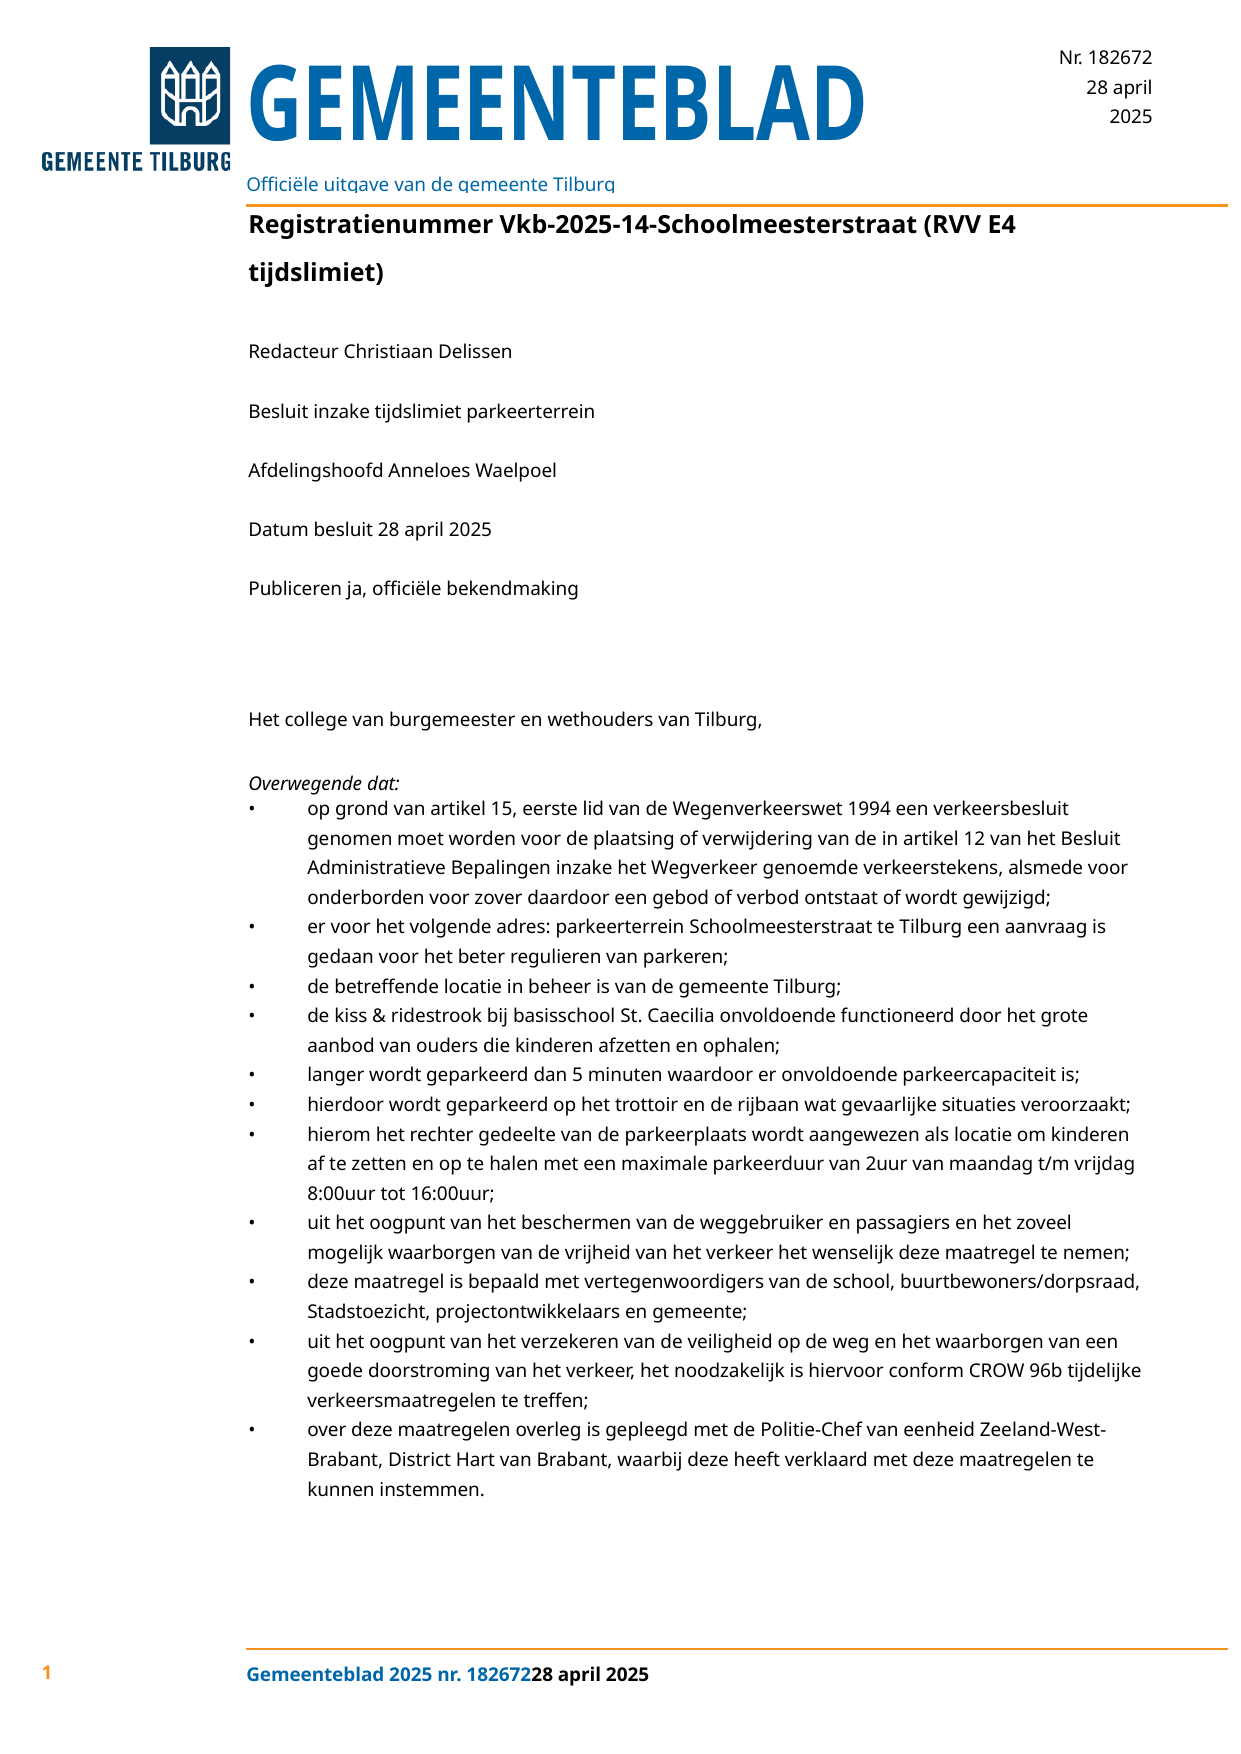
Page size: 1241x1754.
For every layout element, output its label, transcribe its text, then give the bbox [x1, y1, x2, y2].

text Besluit inzake tijdslimiet parkeerterrein [248, 398, 1152, 423]
text Afdelingshoofd Anneloes Waelpoel [248, 457, 1152, 483]
list deze maatregel is bepaald met vertegenwoordigers van de school, buurtbewoners/dorpsraad, Stadstoezicht, projectontwikkelaars en gemeente; [248, 1269, 1152, 1324]
list uit het oogpunt van het beschermen van de weggebruiker en passagiers en het zoveel mogelijk waarborgen van de vrijheid van het verkeer het wenselijk deze maatregel te nemen; [248, 1209, 1152, 1265]
list langer wordt geparkeerd dan 5 minuten waardoor er onvoldoende parkeercapaciteit is; [248, 1062, 1152, 1087]
text Het college van burgemeester en wethouders van Tilburg, [248, 706, 1152, 731]
list de kiss & ridestrook bij basisschool St. Caecilia onvoldoende functioneerd door het grote aanbod van ouders die kinderen afzetten en ophalen; [248, 1002, 1152, 1058]
list hierdoor wordt geparkeerd op het trottoir en de rijbaan wat gevaarlijke situaties veroorzaakt; [248, 1091, 1152, 1117]
list uit het oogpunt van het verzekeren van de veiligheid op de weg en het waarborgen van een goede doorstroming van het verkeer, het noodzakelijk is hiervoor conform CROW 96b tijdelijke verkeersmaatregelen te treffen; [248, 1328, 1152, 1413]
text Datum besluit 28 april 2025 [248, 516, 1152, 542]
list er voor het volgende adres: parkeerterrein Schoolmeesterstraat te Tilburg een aanvraag is gedaan voor het beter regulieren van parkeren; [248, 914, 1152, 969]
list over deze maatregelen overleg is gepleegd met de Politie-Chef van eenheid Zeeland-West-Brabant, District Hart van Brabant, waarbij deze heeft verklaard met deze maatregelen te kunnen instemmen. [248, 1417, 1152, 1502]
list hierom het rechter gedeelte van de parkeerplaats wordt aangewezen als locatie om kinderen af te zetten en op te halen met een maximale parkeerduur van 2uur van maandag t/m vrijdag 8:00uur tot 16:00uur; [248, 1121, 1152, 1206]
text Redacteur Christiaan Delissen [248, 339, 1152, 364]
text Registratienummer Vkb-2025-14-Schoolmeesterstraat (RVV E4 tijdslimiet) [248, 207, 1152, 288]
picture [41, 47, 231, 172]
text Overwegende dat: [248, 770, 1152, 795]
list de betreffende locatie in beheer is van de gemeente Tilburg; [248, 973, 1152, 999]
text Publiceren ja, officiële bekendmaking [248, 575, 1152, 601]
list op grond van artikel 15, eerste lid van de Wegenverkeerswet 1994 een verkeersbesluit genomen moet worden voor de plaatsing of verwijdering van de in artikel 12 van het Besluit Administratieve Bepalingen inzake het Wegverkeer genoemde verkeerstekens, alsmede voor onderborden voor zover daardoor een gebod of verbod ontstaat of wordt gewijzigd; [248, 795, 1152, 910]
